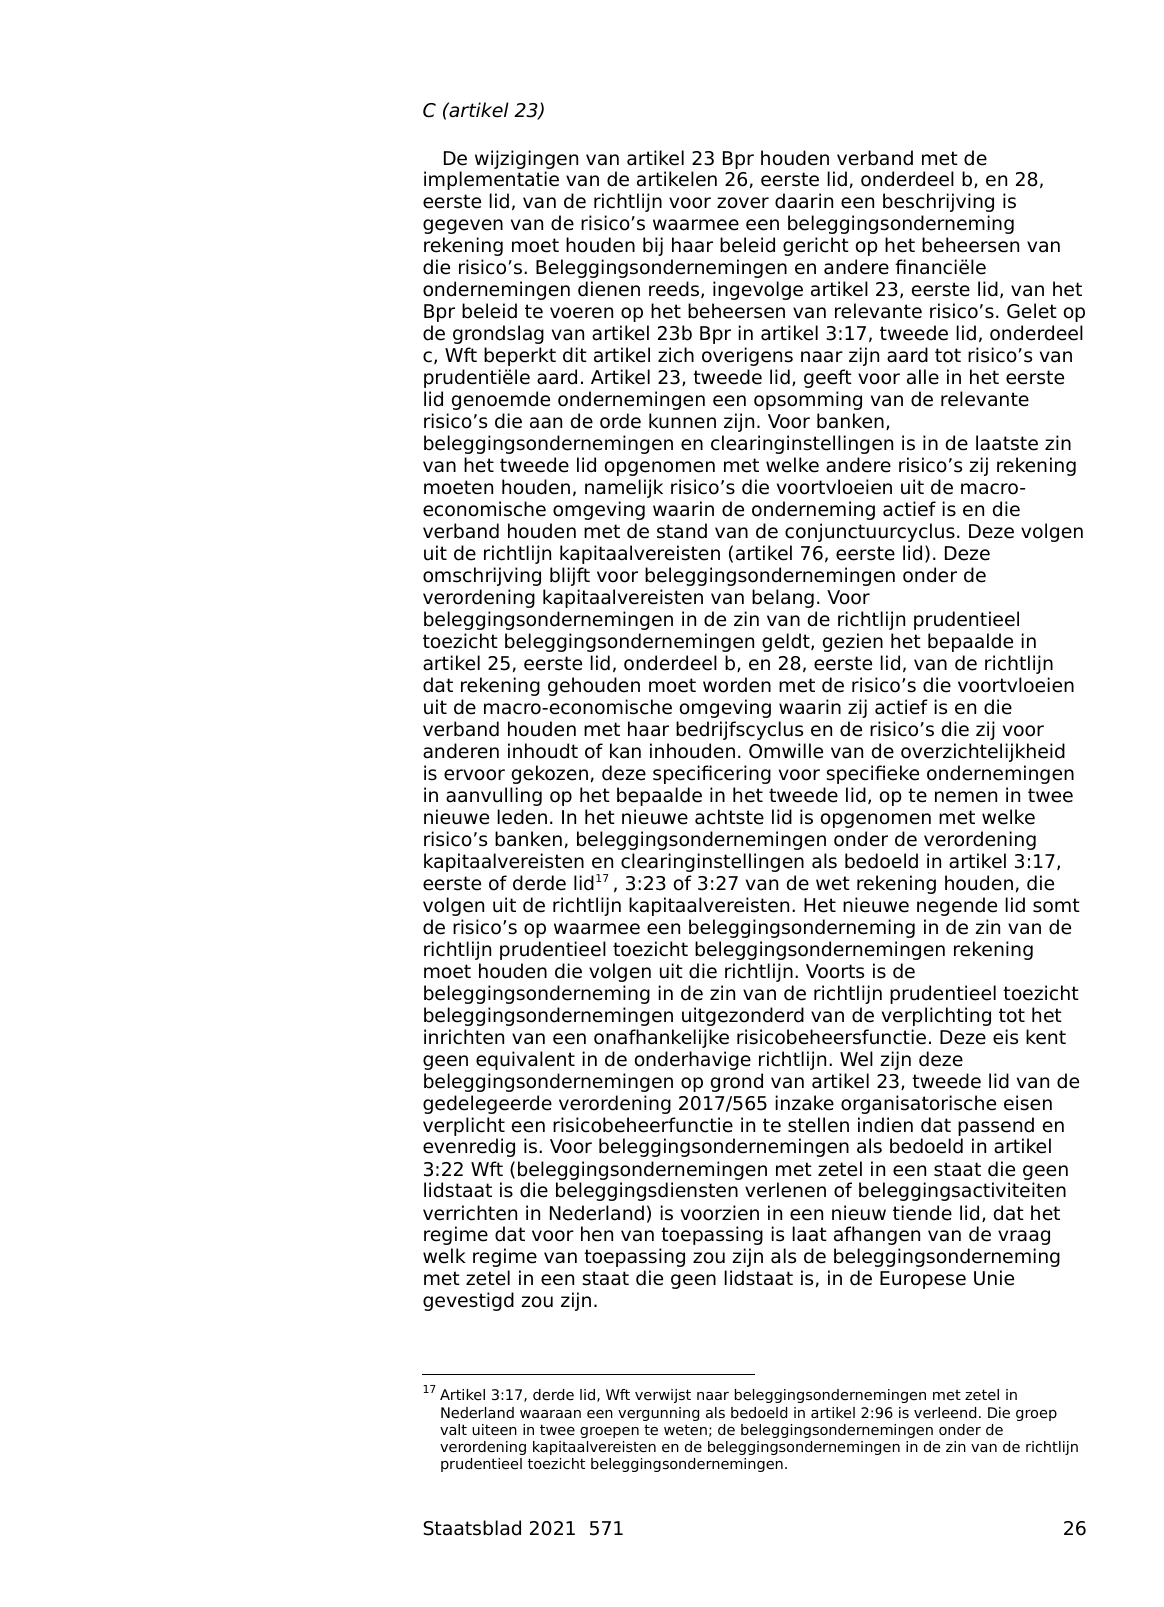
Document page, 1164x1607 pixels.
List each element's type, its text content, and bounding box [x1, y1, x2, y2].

text Artikel 3:17, derde lid, Wft verwijst naar beleggingsondernemingen met zetel in Nederland waaraan een vergunning als bedoeld in artikel 2:96 is verleend. Die groep valt uiteen in twee groepen te weten; de beleggingsondernemingen onder de verordening kapitaalvereisten en de beleggingsondernemingen in de zin van de richtlijn prudentieel toezicht beleggingsondernemingen. [422, 1383, 1087, 1473]
text De wijzigingen van artikel 23 Bpr houden verband met de implementatie van de artikelen 26, eerste lid, onderdeel b, en 28, eerste lid, van de richtlijn voor zover daarin een beschrijving is gegeven van de risico’s waarmee een beleggingsonderneming rekening moet houden bij haar beleid gericht op het beheersen van die risico’s. Beleggingsondernemingen en andere financiële ondernemingen dienen reeds, ingevolge artikel 23, eerste lid, van het Bpr beleid te voeren op het beheersen van relevante risico’s. Gelet op de grondslag van artikel 23b Bpr in artikel 3:17, tweede lid, onderdeel c, Wft beperkt dit artikel zich overigens naar zijn aard tot risico’s van prudentiële aard. Artikel 23, tweede lid, geeft voor alle in het eerste lid genoemde ondernemingen een opsomming van de relevante risico’s die aan de orde kunnen zijn. Voor banken, beleggingsondernemingen en clearinginstellingen is in de laatste zin van het tweede lid opgenomen met welke andere risico’s zij rekening moeten houden, namelijk risico’s die voortvloeien uit de macro-economische omgeving waarin de onderneming actief is en die verband houden met de stand van de conjunctuurcyclus. Deze volgen uit de richtlijn kapitaalvereisten (artikel 76, eerste lid). Deze omschrijving blijft voor beleggingsondernemingen onder de verordening kapitaalvereisten van belang. Voor beleggingsondernemingen in de zin van de richtlijn prudentieel toezicht beleggingsondernemingen geldt, gezien het bepaalde in artikel 25, eerste lid, onderdeel b, en 28, eerste lid, van de richtlijn dat rekening gehouden moet worden met de risico’s die voortvloeien uit de macro-economische omgeving waarin zij actief is en die verband houden met haar bedrijfscyclus en de risico’s die zij voor anderen inhoudt of kan inhouden. Omwille van de overzichtelijkheid is ervoor gekozen, deze specificering voor specifieke ondernemingen in aanvulling op het bepaalde in het tweede lid, op te nemen in twee nieuwe leden. In het nieuwe achtste lid is opgenomen met welke risico’s banken, beleggingsondernemingen onder de verordening kapitaalvereisten en clearinginstellingen als bedoeld in artikel 3:17, eerste of derde lid, 3:23 of 3:27 van de wet rekening houden, die volgen uit de richtlijn kapitaalvereisten. Het nieuwe negende lid somt de risico’s op waarmee een beleggingsonderneming in de zin van de richtlijn prudentieel toezicht beleggingsondernemingen rekening moet houden die volgen uit die richtlijn. Voorts is de beleggingsonderneming in de zin van de richtlijn prudentieel toezicht beleggingsondernemingen uitgezonderd van de verplichting tot het inrichten van een onafhankelijke risicobeheersfunctie. Deze eis kent geen equivalent in de onderhavige richtlijn. Wel zijn deze beleggingsondernemingen op grond van artikel 23, tweede lid van de gedelegeerde verordening 2017/565 inzake organisatorische eisen verplicht een risicobeheerfunctie in te stellen indien dat passend en evenredig is. Voor beleggingsondernemingen als bedoeld in artikel 3:22 Wft (beleggingsondernemingen met zetel in een staat die geen lidstaat is die beleggingsdiensten verlenen of beleggingsactiviteiten verrichten in Nederland) is voorzien in een nieuw tiende lid, dat het regime dat voor hen van toepassing is laat afhangen van de vraag welk regime van toepassing zou zijn als de beleggingsonderneming met zetel in een staat die geen lidstaat is, in de Europese Unie gevestigd zou zijn. [422, 147, 1087, 1312]
subtitle C (artikel 23) [422, 100, 1087, 122]
